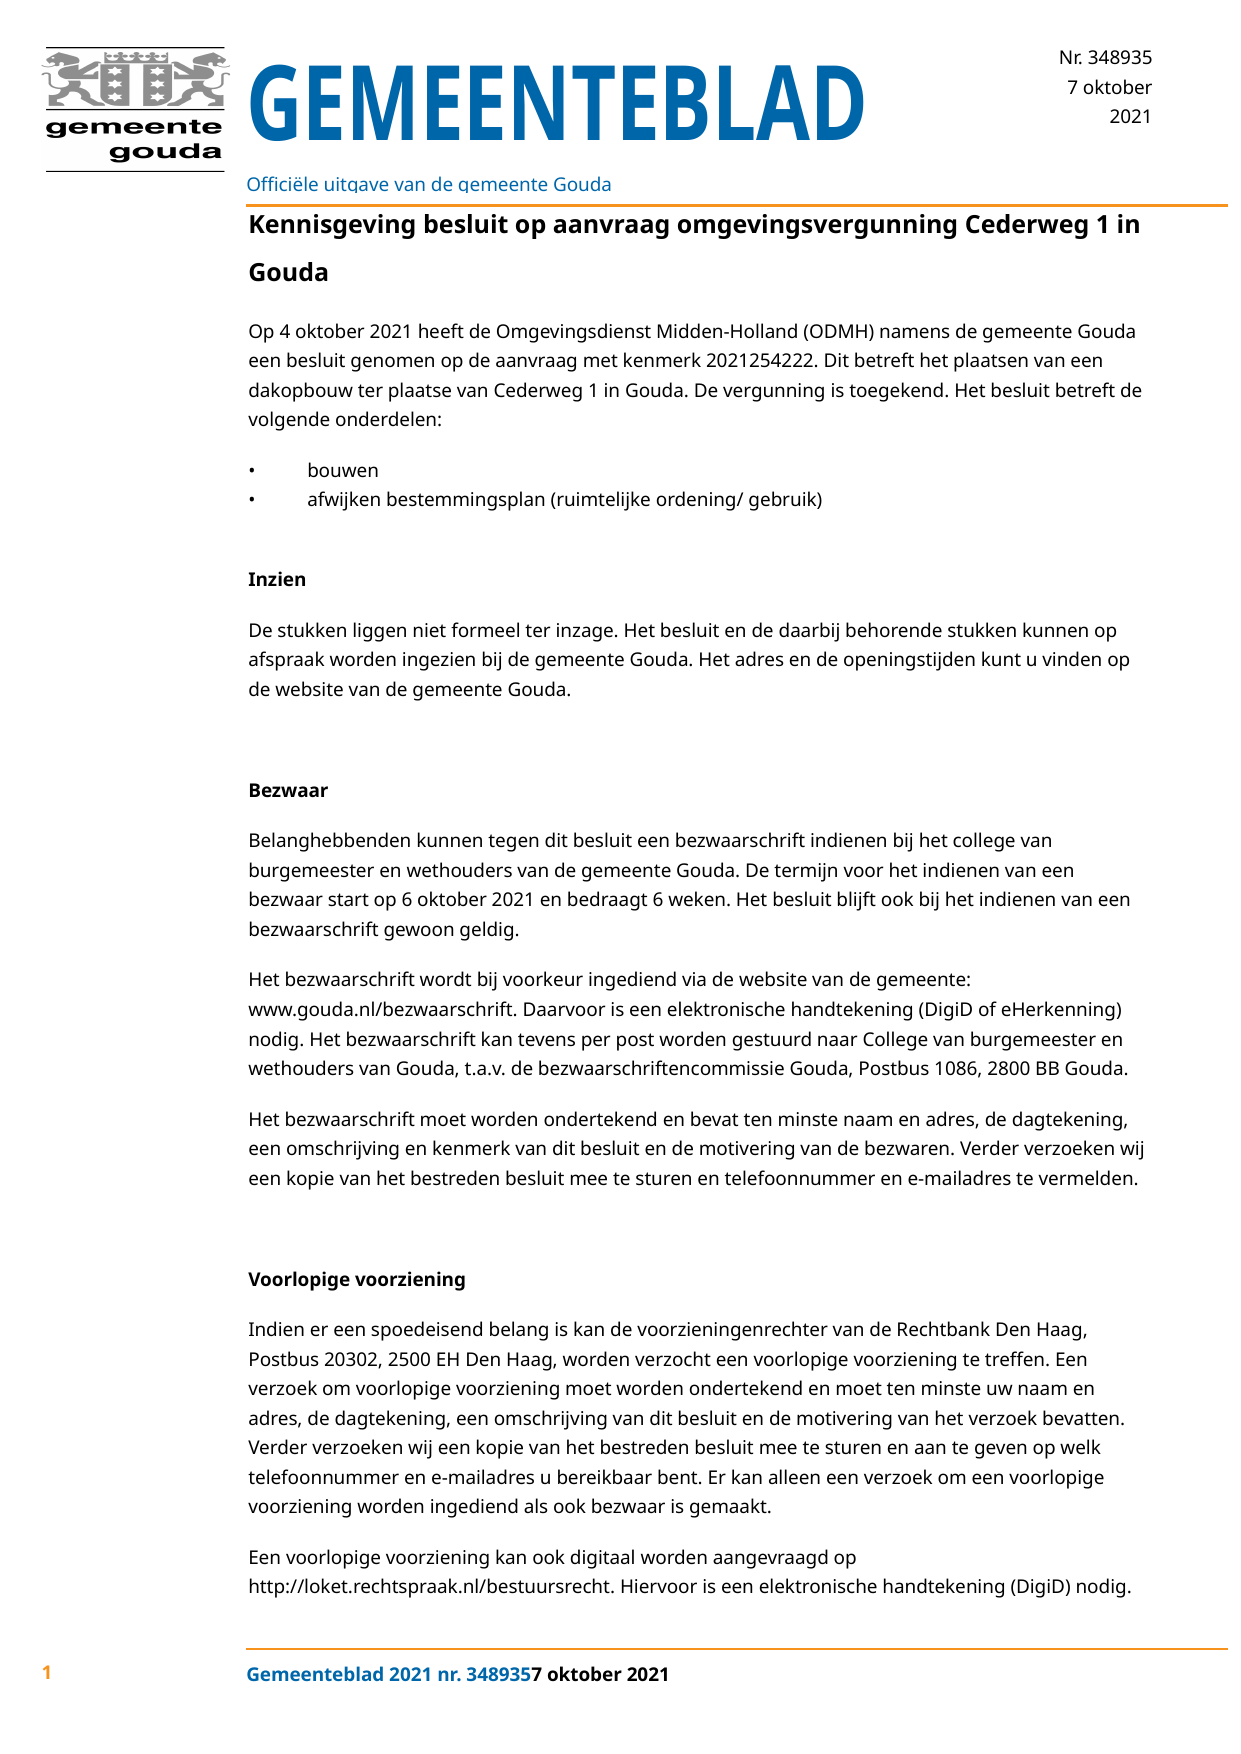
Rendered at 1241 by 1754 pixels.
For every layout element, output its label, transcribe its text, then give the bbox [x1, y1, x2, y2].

text Belanghebbenden kunnen tegen dit besluit een bezwaarschrift indienen bij het college van burgemeester en wethouders van de gemeente Gouda. De termijn voor het indienen van een bezwaar start op 6 oktober 2021 en bedraagt 6 weken. Het besluit blijft ook bij het indienen van een bezwaarschrift gewoon geldig. [248, 827, 1152, 942]
text Op 4 oktober 2021 heeft de Omgevingsdienst Midden-Holland (ODMH) namens de gemeente Gouda een besluit genomen op de aanvraag met kenmerk 2021254222. Dit betreft het plaatsen van een dakopbouw ter plaatse van Cederweg 1 in Gouda. De vergunning is toegekend. Het besluit betreft de volgende onderdelen: [248, 318, 1152, 432]
picture [41, 47, 231, 172]
text Het bezwaarschrift wordt bij voorkeur ingediend via de website van de gemeente: www.gouda.nl/bezwaarschrift. Daarvoor is een elektronische handtekening (DigiD of eHerkenning) nodig. Het bezwaarschrift kan tevens per post worden gestuurd naar College van burgemeester en wethouders van Gouda, t.a.v. de bezwaarschriftencommissie Gouda, Postbus 1086, 2800 BB Gouda. [248, 967, 1152, 1081]
text Het bezwaarschrift moet worden ondertekend en bevat ten minste naam en adres, de dagtekening, een omschrijving en kenmerk van dit besluit en de motivering van de bezwaren. Verder verzoeken wij een kopie van het bestreden besluit mee te sturen en telefoonnummer en e-mailadres te vermelden. [248, 1106, 1152, 1191]
text Een voorlopige voorziening kan ook digitaal worden aangevraagd op http://loket.rechtspraak.nl/bestuursrecht. Hiervoor is een elektronische handtekening (DigiD) nodig. [248, 1544, 1152, 1599]
text Bezwaar [248, 777, 1152, 803]
list bouwen [248, 457, 1152, 483]
text Indien er een spoedeisend belang is kan de voorzieningenrechter van de Rechtbank Den Haag, Postbus 20302, 2500 EH Den Haag, worden verzocht een voorlopige voorziening te treffen. Een verzoek om voorlopige voorziening moet worden ondertekend en moet ten minste uw naam en adres, de dagtekening, een omschrijving van dit besluit en de motivering van het verzoek bevatten. Verder verzoeken wij een kopie van het bestreden besluit mee te sturen en aan te geven op welk telefoonnummer en e-mailadres u bereikbaar bent. Er kan alleen een verzoek om een voorlopige voorziening worden ingediend als ook bezwaar is gemaakt. [248, 1316, 1152, 1519]
list afwijken bestemmingsplan (ruimtelijke ordening/ gebruik) [248, 487, 1152, 512]
text De stukken liggen niet formeel ter inzage. Het besluit en de daarbij behorende stukken kunnen op afspraak worden ingezien bij de gemeente Gouda. Het adres en de openingstijden kunt u vinden op de website van de gemeente Gouda. [248, 617, 1152, 702]
text Inzien [248, 567, 1152, 592]
text Voorlopige voorziening [248, 1266, 1152, 1292]
text Kennisgeving besluit op aanvraag omgevingsvergunning Cederweg 1 in Gouda [248, 207, 1152, 288]
